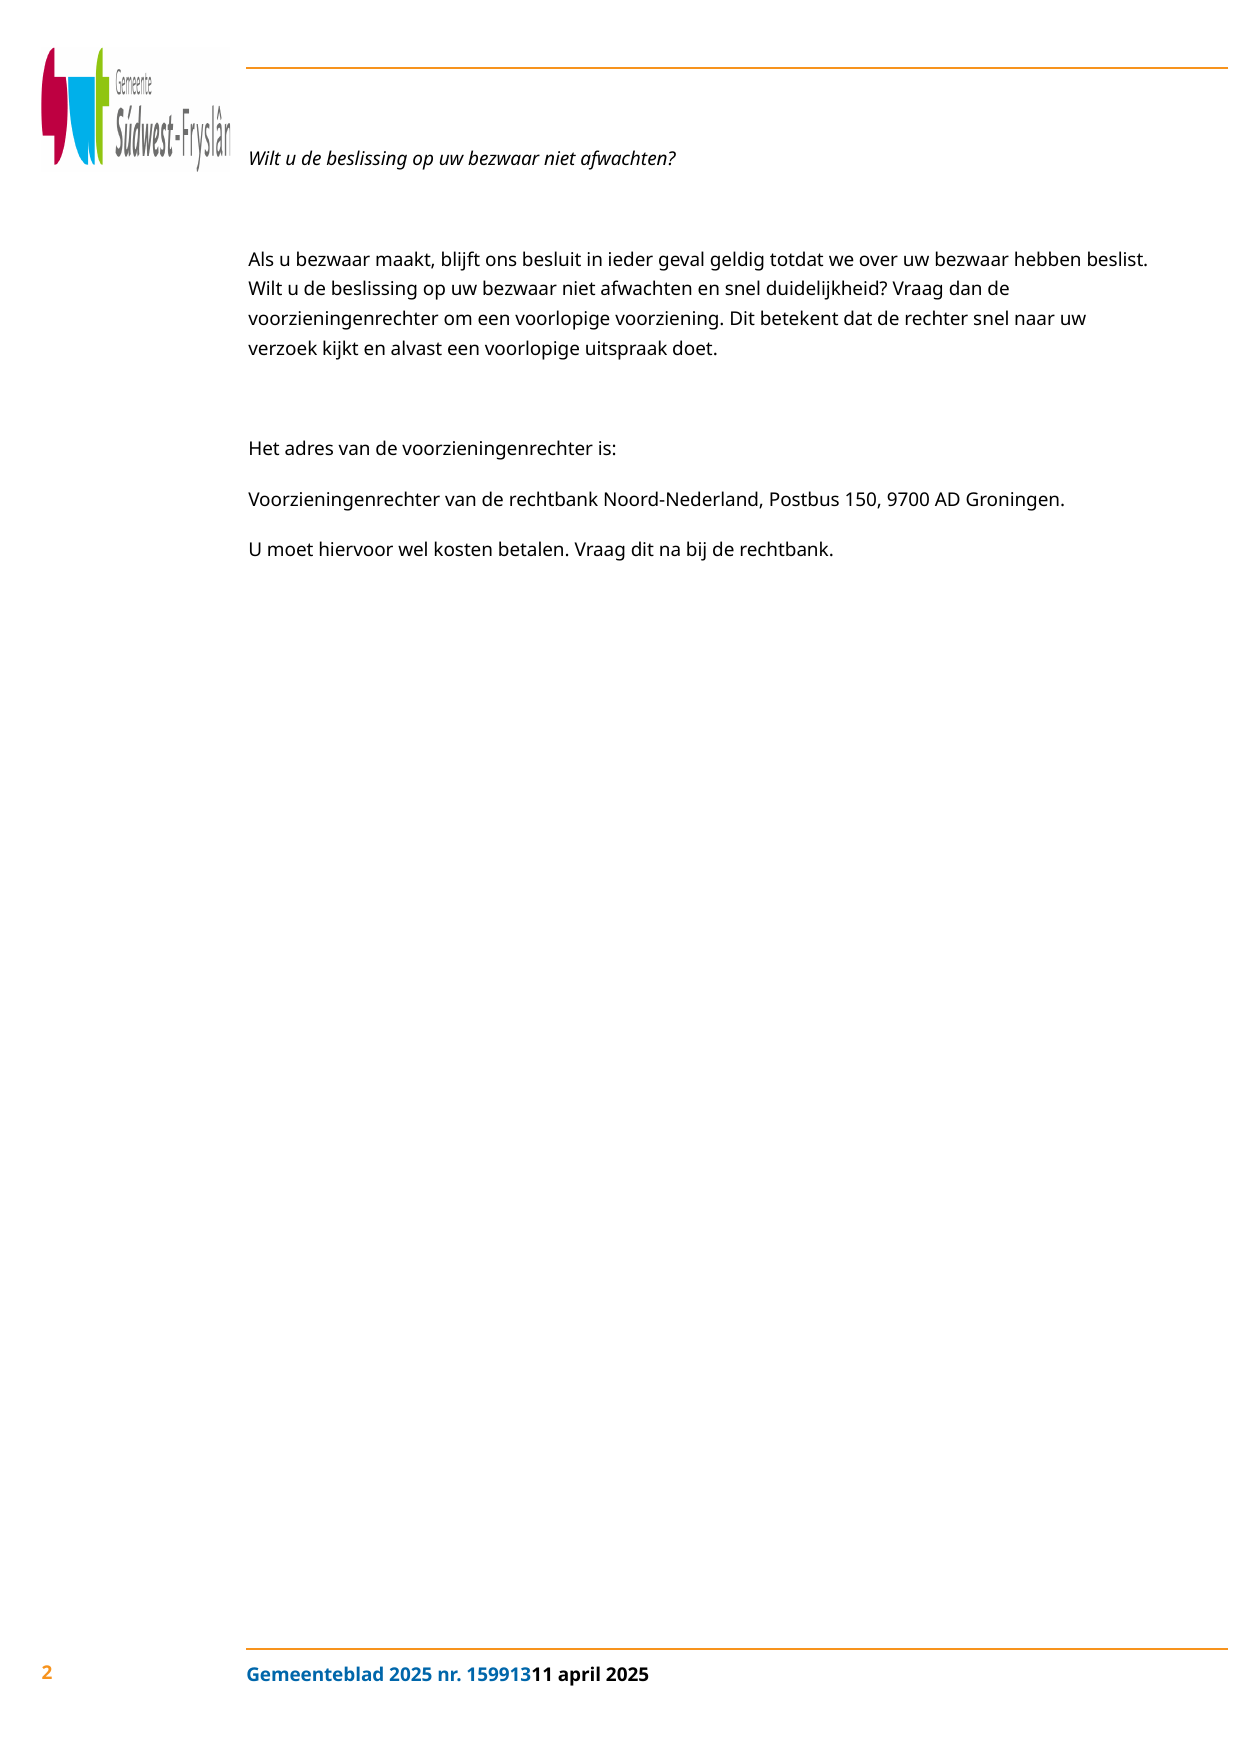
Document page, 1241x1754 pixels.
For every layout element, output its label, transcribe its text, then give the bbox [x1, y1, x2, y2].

text U moet hiervoor wel kosten betalen. Vraag dit na bij de rechtbank. [248, 536, 1152, 562]
text Als u bezwaar maakt, blijft ons besluit in ieder geval geldig totdat we over uw bezwaar hebben beslist. Wilt u de beslissing op uw bezwaar niet afwachten en snel duidelijkheid? Vraag dan de voorzieningenrechter om een voorlopige voorziening. Dit betekent dat de rechter snel naar uw verzoek kijkt en alvast een voorlopige uitspraak doet. [248, 246, 1152, 361]
text Voorzieningenrechter van de rechtbank Noord-Nederland, Postbus 150, 9700 AD Groningen. [248, 486, 1152, 512]
text Het adres van de voorzieningenrechter is: [248, 436, 1152, 461]
text Wilt u de beslissing op uw bezwaar niet afwachten? [248, 145, 1152, 171]
picture [41, 47, 231, 172]
